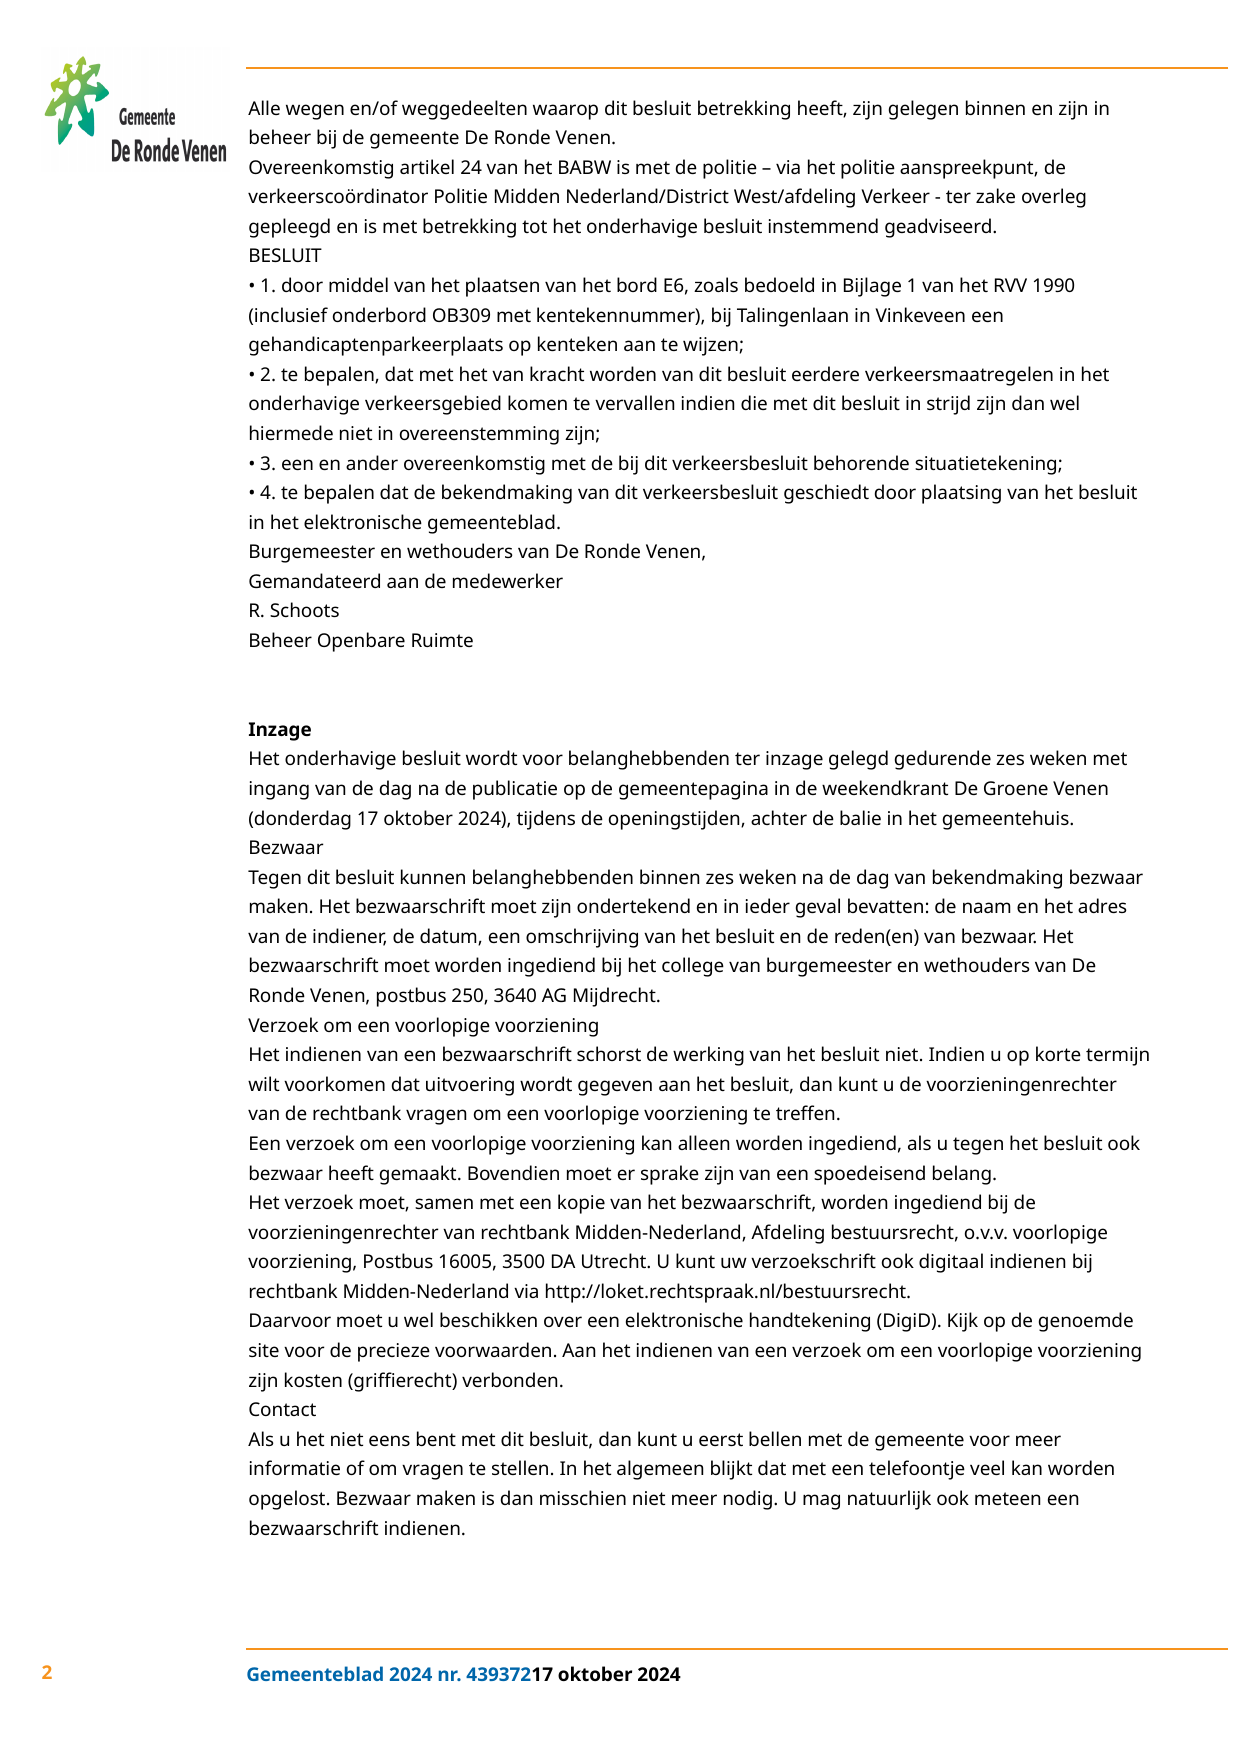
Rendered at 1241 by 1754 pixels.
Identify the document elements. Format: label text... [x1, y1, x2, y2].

text Overeenkomstig artikel 24 van het BABW is met de politie – via het politie aanspreekpunt, de verkeerscoördinator Politie Midden Nederland/District West/afdeling Verkeer - ter zake overleg gepleegd en is met betrekking tot het onderhavige besluit instemmend geadviseerd. [248, 154, 1152, 239]
text BESLUIT [248, 243, 1152, 268]
text Daarvoor moet u wel beschikken over een elektronische handtekening (DigiD). Kijk op de genoemde site voor de precieze voorwaarden. Aan het indienen van een verzoek om een voorlopige voorziening zijn kosten (griffierecht) verbonden. [248, 1308, 1152, 1393]
text R. Schoots [248, 598, 1152, 623]
text Beheer Openbare Ruimte [248, 627, 1152, 653]
text Bezwaar [248, 834, 1152, 860]
text Als u het niet eens bent met dit besluit, dan kunt u eerst bellen met de gemeente voor meer informatie of om vragen te stellen. In het algemeen blijkt dat met een telefoontje veel kan worden opgelost. Bezwaar maken is dan misschien niet meer nodig. U mag natuurlijk ook meteen een bezwaarschrift indienen. [248, 1426, 1152, 1541]
text Inzage [248, 716, 1152, 742]
text Gemandateerd aan de medewerker [248, 568, 1152, 594]
text Het verzoek moet, samen met een kopie van het bezwaarschrift, worden ingediend bij de voorzieningenrechter van rechtbank Midden-Nederland, Afdeling bestuursrecht, o.v.v. voorlopige voorziening, Postbus 16005, 3500 DA Utrecht. U kunt uw verzoekschrift ook digitaal indienen bij rechtbank Midden-Nederland via http://loket.rechtspraak.nl/bestuursrecht. [248, 1189, 1152, 1304]
text Contact [248, 1396, 1152, 1422]
text Het indienen van een bezwaarschrift schorst de werking van het besluit niet. Indien u op korte termijn wilt voorkomen dat uitvoering wordt gegeven aan het besluit, dan kunt u de voorzieningenrechter van de rechtbank vragen om een voorlopige voorziening te treffen. [248, 1041, 1152, 1126]
text • 2. te bepalen, dat met het van kracht worden van dit besluit eerdere verkeersmaatregelen in het onderhavige verkeersgebied komen te vervallen indien die met dit besluit in strijd zijn dan wel hiermede niet in overeenstemming zijn; [248, 361, 1152, 446]
text • 4. te bepalen dat de bekendmaking van dit verkeersbesluit geschiedt door plaatsing van het besluit in het elektronische gemeenteblad. [248, 479, 1152, 535]
text • 3. een en ander overeenkomstig met de bij dit verkeersbesluit behorende situatietekening; [248, 450, 1152, 476]
text Het onderhavige besluit wordt voor belanghebbenden ter inzage gelegd gedurende zes weken met ingang van de dag na de publicatie op de gemeentepagina in de weekendkrant De Groene Venen (donderdag 17 oktober 2024), tijdens de openingstijden, achter de balie in het gemeentehuis. [248, 746, 1152, 831]
text Een verzoek om een voorlopige voorziening kan alleen worden ingediend, als u tegen het besluit ook bezwaar heeft gemaakt. Bovendien moet er sprake zijn van een spoedeisend belang. [248, 1130, 1152, 1186]
text Verzoek om een voorlopige voorziening [248, 1012, 1152, 1038]
text Burgemeester en wethouders van De Ronde Venen, [248, 538, 1152, 564]
text Alle wegen en/of weggedeelten waarop dit besluit betrekking heeft, zijn gelegen binnen en zijn in beheer bij de gemeente De Ronde Venen. [248, 95, 1152, 150]
picture [41, 47, 231, 172]
text • 1. door middel van het plaatsen van het bord E6, zoals bedoeld in Bijlage 1 van het RVV 1990 (inclusief onderbord OB309 met kentekennummer), bij Talingenlaan in Vinkeveen een gehandicaptenparkeerplaats op kenteken aan te wijzen; [248, 272, 1152, 357]
text Tegen dit besluit kunnen belanghebbenden binnen zes weken na de dag van bekendmaking bezwaar maken. Het bezwaarschrift moet zijn ondertekend en in ieder geval bevatten: de naam en het adres van de indiener, de datum, een omschrijving van het besluit en de reden(en) van bezwaar. Het bezwaarschrift moet worden ingediend bij het college van burgemeester en wethouders van De Ronde Venen, postbus 250, 3640 AG Mijdrecht. [248, 864, 1152, 1008]
